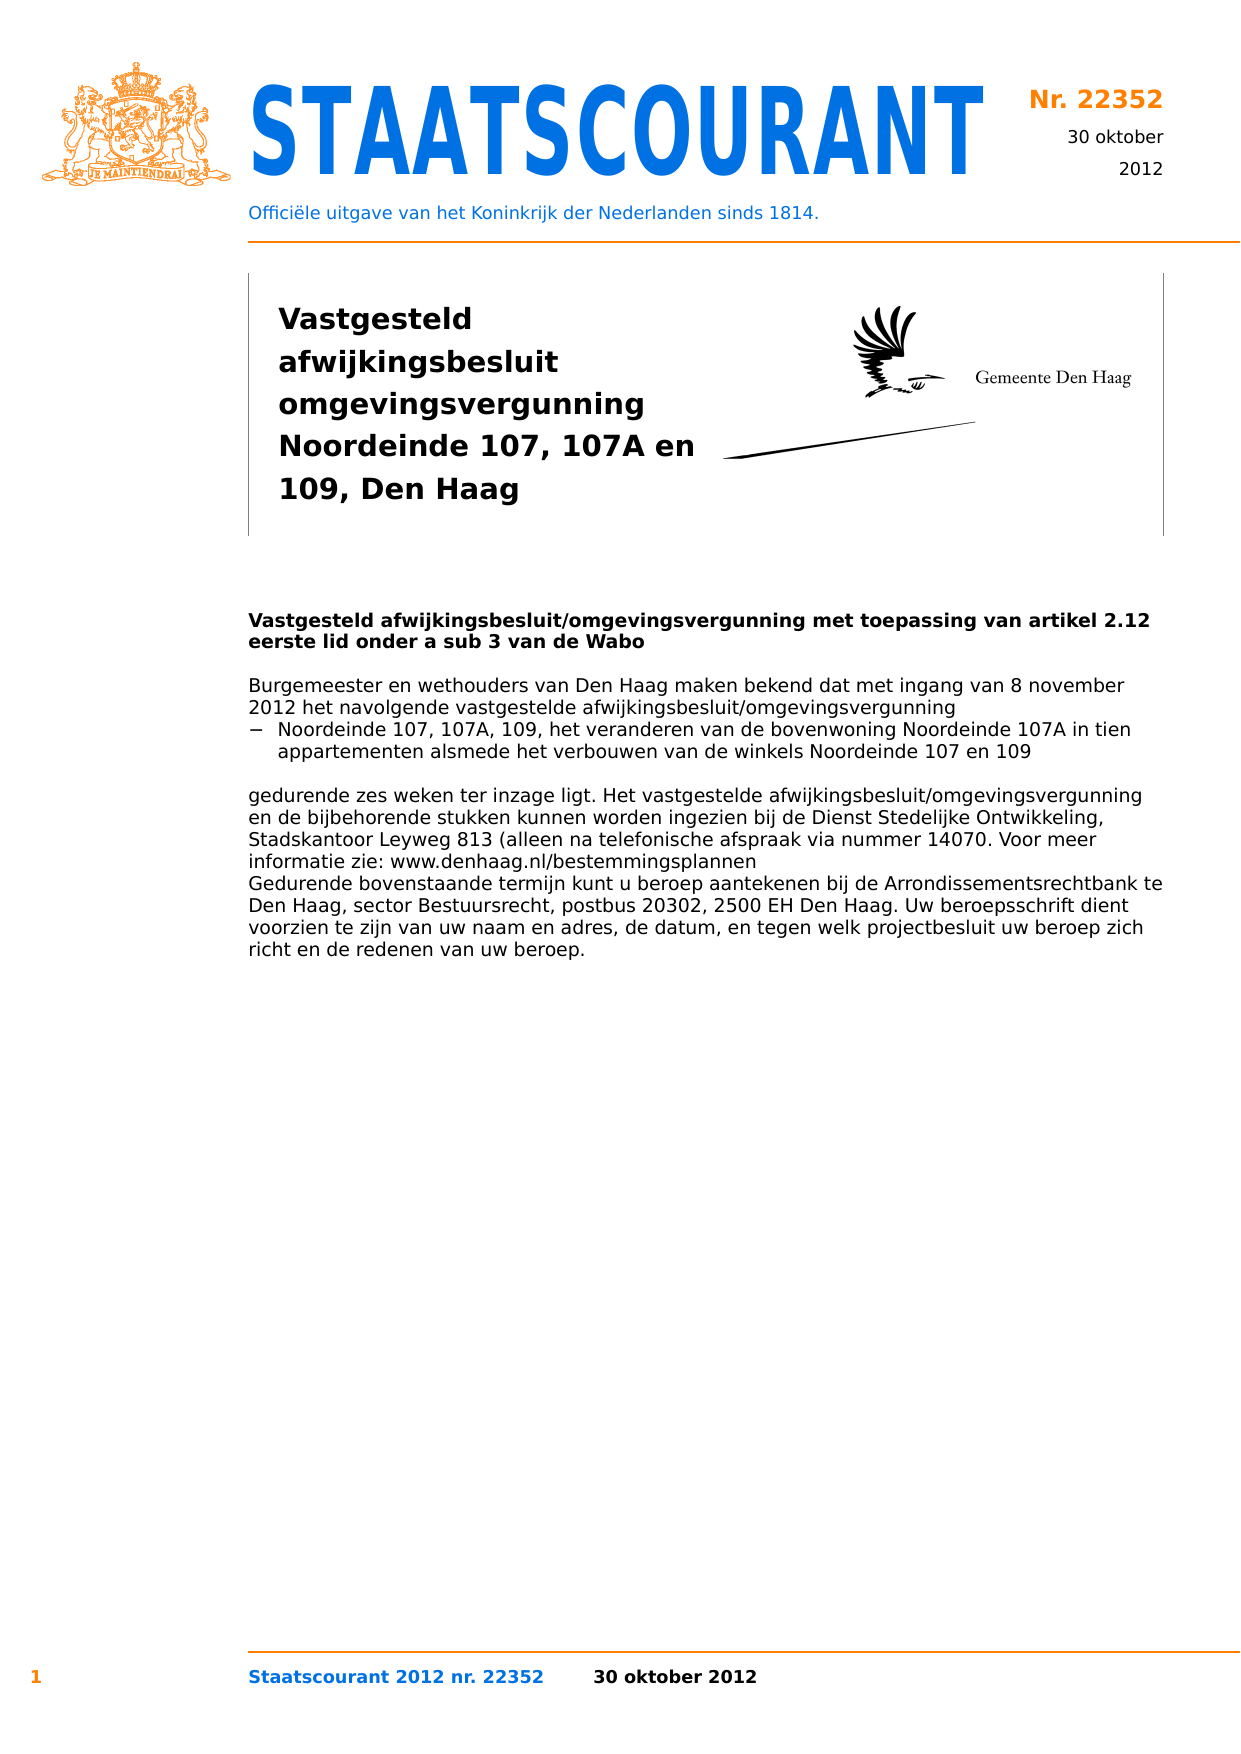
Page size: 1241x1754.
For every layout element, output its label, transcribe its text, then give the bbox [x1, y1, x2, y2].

picture [41, 62, 231, 186]
subtitle Vastgesteld afwijkingsbesluit omgevingsvergunning Noordeinde 107, 107A en 109, Den Haag [249, 273, 1163, 536]
table_cell 30 oktober [998, 121, 1240, 153]
table_cell Officiële uitgave van het Koninkrijk der Nederlanden sinds 1814. [248, 203, 1240, 241]
table_cell 2012 [998, 153, 1240, 203]
table_header [25, 62, 248, 241]
table_header Nr. 22352 [998, 62, 1240, 121]
text Gedurende bovenstaande termijn kunt u beroep aantekenen bij de Arrondissementsrechtbank te Den Haag, sector Bestuursrecht, postbus 20302, 2500 EH Den Haag. Uw beroepsschrift dient voorzien te zijn van uw naam en adres, de datum, en tegen welk projectbesluit uw beroep zich richt en de redenen van uw beroep. [248, 873, 1163, 961]
text Burgemeester en wethouders van Den Haag maken bekend dat met ingang van 8 november 2012 het navolgende vastgestelde afwijkingsbesluit/omgevingsvergunning [248, 675, 1163, 719]
table_header STAATSCOURANT [248, 62, 998, 203]
text − Noordeinde 107, 107A, 109, het veranderen van de bovenwoning Noordeinde 107A in tien appartementen alsmede het verbouwen van de winkels Noordeinde 107 en 109 [248, 719, 1163, 763]
text gedurende zes weken ter inzage ligt. Het vastgestelde afwijkingsbesluit/omgevingsvergunning en de bijbehorende stukken kunnen worden ingezien bij de Dienst Stedelijke Ontwikkeling, Stadskantoor Leyweg 813 (alleen na telefonische afspraak via nummer 14070. Voor meer informatie zie: www.denhaag.nl/bestemmingsplannen [248, 785, 1163, 873]
text Vastgesteld afwijkingsbesluit/omgevingsvergunning met toepassing van artikel 2.12 eerste lid onder a sub 3 van de Wabo [248, 609, 1163, 653]
picture [720, 302, 1134, 462]
